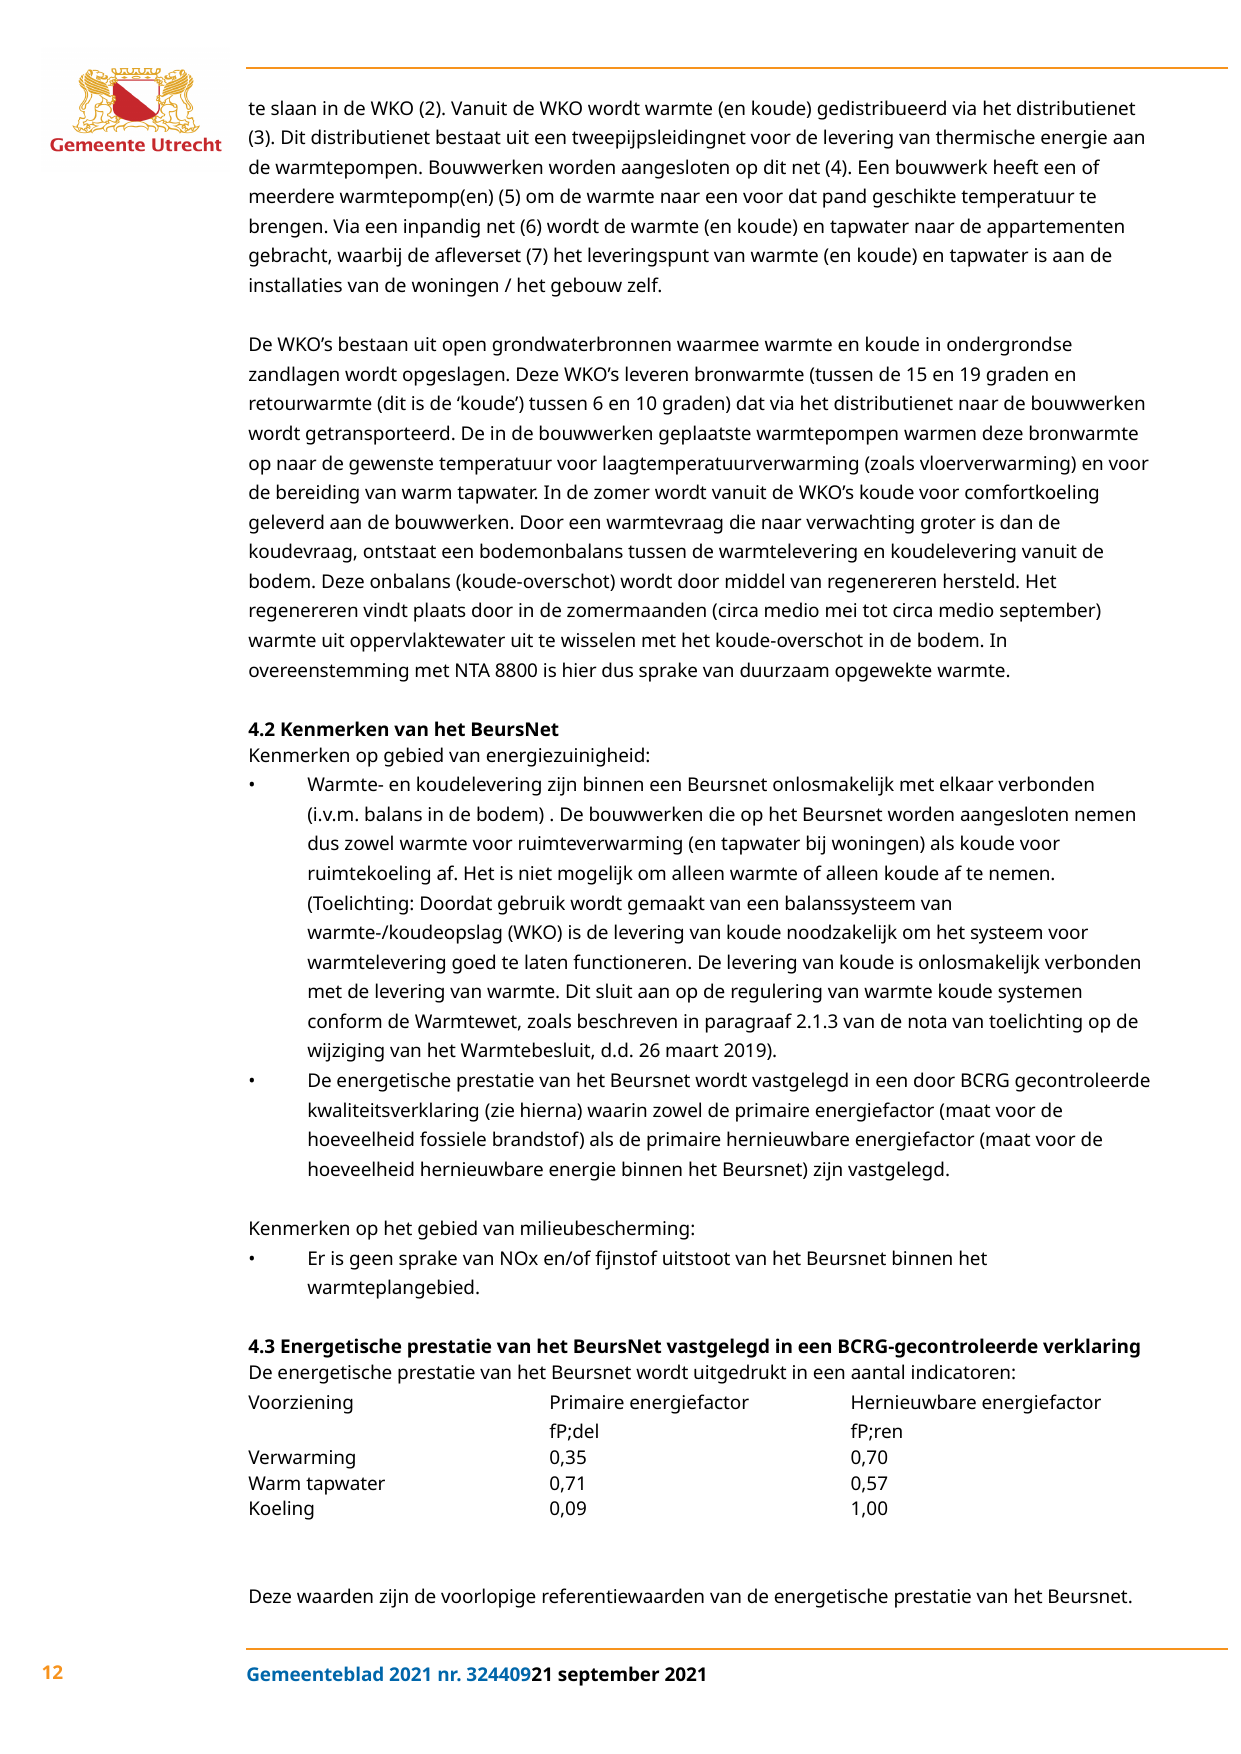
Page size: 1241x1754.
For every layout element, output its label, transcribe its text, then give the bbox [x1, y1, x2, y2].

text Kenmerken op het gebied van milieubescherming: [248, 1215, 1152, 1241]
table_cell 0,35 [549, 1444, 850, 1470]
list Er is geen sprake van NOx en/of fijnstof uitstoot van het Beursnet binnen het warmteplangebied. [248, 1245, 1152, 1300]
list De energetische prestatie van het Beursnet wordt vastgelegd in een door BCRG gecontroleerde kwaliteitsverklaring (zie hierna) waarin zowel de primaire energiefactor (maat voor de hoeveelheid fossiele brandstof) als de primaire hernieuwbare energiefactor (maat voor de hoeveelheid hernieuwbare energie binnen het Beursnet) zijn vastgelegd. [248, 1067, 1152, 1182]
table_cell Warm tapwater [248, 1470, 549, 1496]
list Warmte- en koudelevering zijn binnen een Beursnet onlosmakelijk met elkaar verbonden (i.v.m. balans in de bodem) . De bouwwerken die op het Beursnet worden aangesloten nemen dus zowel warmte voor ruimteverwarming (en tapwater bij woningen) als koude voor ruimtekoeling af. Het is niet mogelijk om alleen warmte of alleen koude af te nemen. (Toelichting: Doordat gebruik wordt gemaakt van een balanssysteem van warmte-/koudeopslag (WKO) is de levering van koude noodzakelijk om het systeem voor warmtelevering goed te laten functioneren. De levering van koude is onlosmakelijk verbonden met de levering van warmte. Dit sluit aan op de regulering van warmte koude systemen conform de Warmtewet, zoals beschreven in paragraaf 2.1.3 van de nota van toelichting op de wijziging van het Warmtebesluit, d.d. 26 maart 2019). [248, 771, 1152, 1063]
table_cell 0,71 [549, 1470, 850, 1496]
text Kenmerken op gebied van energiezuinigheid: [248, 742, 1152, 767]
table_header Primaire energiefactor fP;del [549, 1389, 850, 1444]
text Deze waarden zijn de voorlopige referentiewaarden van de energetische prestatie van het Beursnet. [248, 1584, 1152, 1609]
table_header Voorziening [248, 1389, 549, 1444]
table_cell 0,09 [549, 1496, 850, 1521]
text De WKO’s bestaan uit open grondwaterbronnen waarmee warmte en koude in ondergrondse zandlagen wordt opgeslagen. Deze WKO’s leveren bronwarmte (tussen de 15 en 19 graden en retourwarmte (dit is de ‘koude’) tussen 6 en 10 graden) dat via het distributienet naar de bouwwerken wordt getransporteerd. De in de bouwwerken geplaatste warmtepompen warmen deze bronwarmte op naar de gewenste temperatuur voor laagtemperatuurverwarming (zoals vloerverwarming) en voor de bereiding van warm tapwater. In de zomer wordt vanuit de WKO’s koude voor comfortkoeling geleverd aan de bouwwerken. Door een warmtevraag die naar verwachting groter is dan de koudevraag, ontstaat een bodemonbalans tussen de warmtelevering en koudelevering vanuit de bodem. Deze onbalans (koude-overschot) wordt door middel van regenereren hersteld. Het regenereren vindt plaats door in de zomermaanden (circa medio mei tot circa medio september) warmte uit oppervlaktewater uit te wisselen met het koude-overschot in de bodem. In overeenstemming met NTA 8800 is hier dus sprake van duurzaam opgewekte warmte. [248, 331, 1152, 683]
text 4.2 Kenmerken van het BeursNet [248, 716, 1152, 742]
table_cell Koeling [248, 1496, 549, 1521]
text 4.3 Energetische prestatie van het BeursNet vastgelegd in een BCRG-gecontroleerde verklaring [248, 1333, 1152, 1359]
table_header Hernieuwbare energiefactor fP;ren [850, 1389, 1152, 1444]
text De energetische prestatie van het Beursnet wordt uitgedrukt in een aantal indicatoren: [248, 1359, 1152, 1385]
text te slaan in de WKO (2). Vanuit de WKO wordt warmte (en koude) gedistribueerd via het distributienet (3). Dit distributienet bestaat uit een tweepijpsleidingnet voor de levering van thermische energie aan de warmtepompen. Bouwwerken worden aangesloten op dit net (4). Een bouwwerk heeft een of meerdere warmtepomp(en) (5) om de warmte naar een voor dat pand geschikte temperatuur te brengen. Via een inpandig net (6) wordt de warmte (en koude) en tapwater naar de appartementen gebracht, waarbij de afleverset (7) het leveringspunt van warmte (en koude) en tapwater is aan de installaties van de woningen / het gebouw zelf. [248, 95, 1152, 298]
table_cell 1,00 [850, 1496, 1152, 1521]
table_cell 0,70 [850, 1444, 1152, 1470]
table_cell 0,57 [850, 1470, 1152, 1496]
picture [41, 47, 231, 172]
table_cell Verwarming [248, 1444, 549, 1470]
